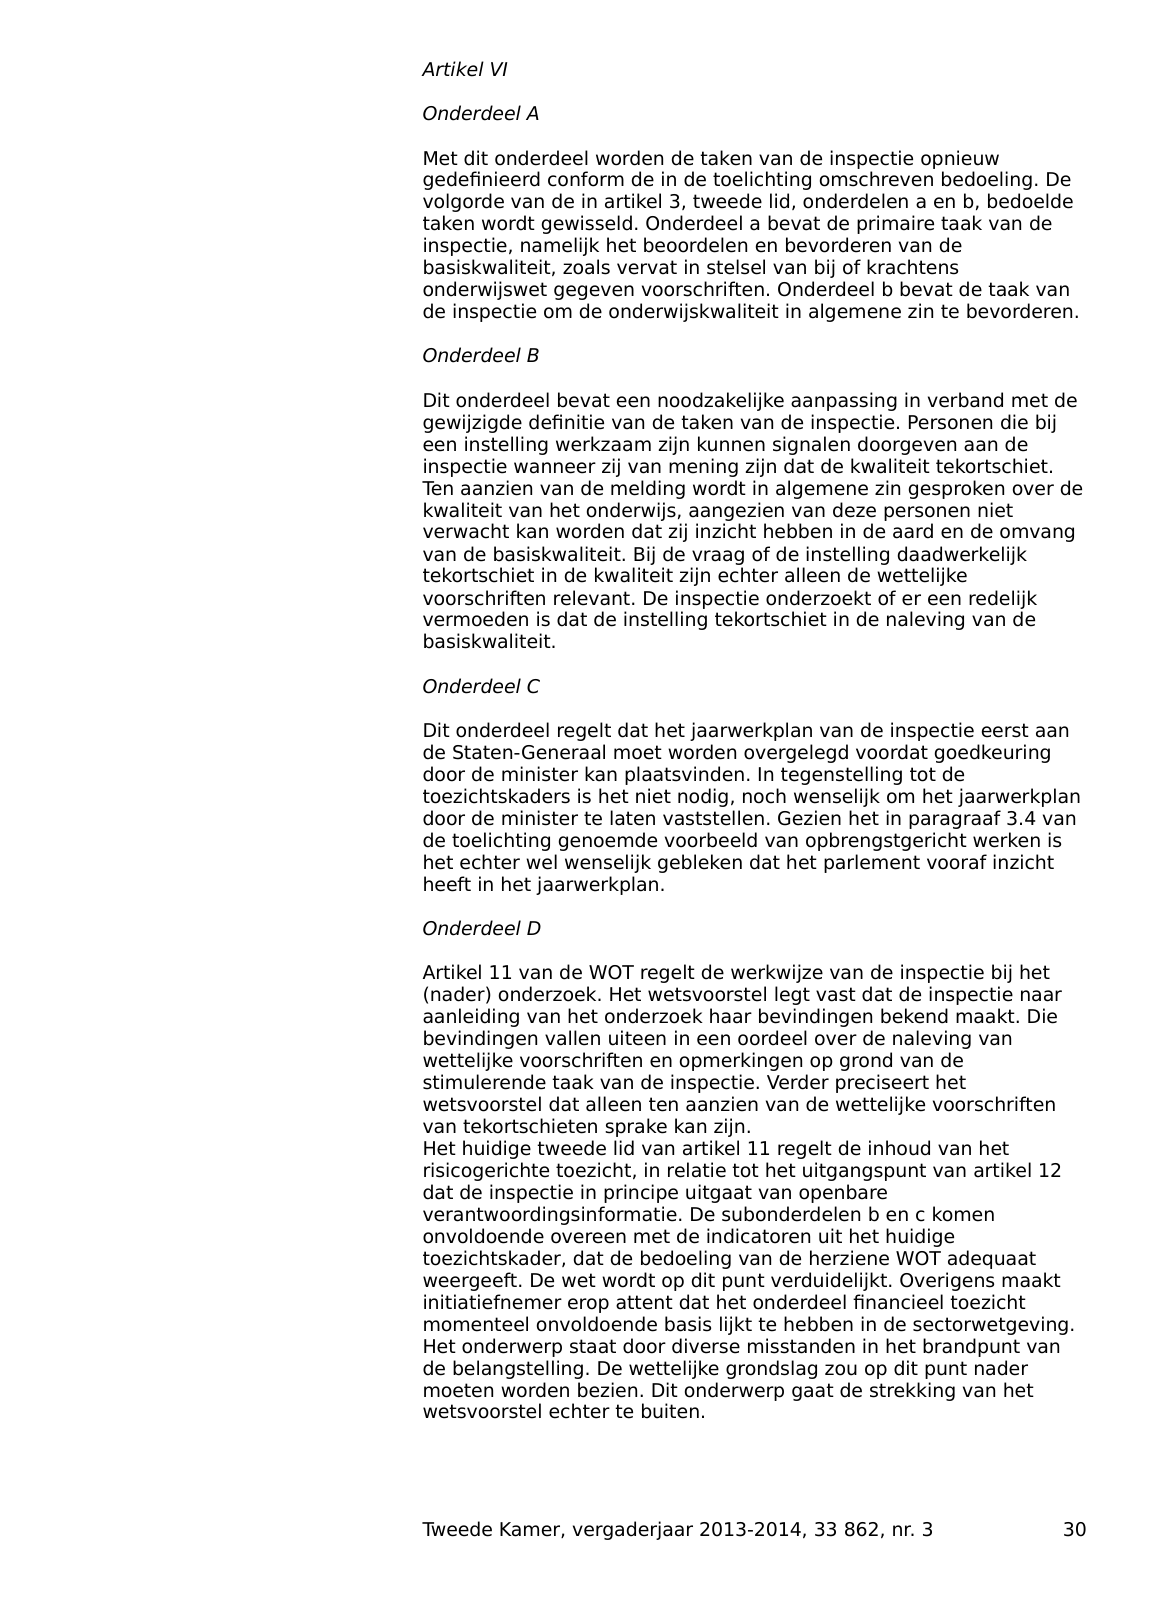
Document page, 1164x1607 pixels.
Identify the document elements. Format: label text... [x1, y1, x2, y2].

subtitle Onderdeel B [422, 345, 1087, 367]
text Dit onderdeel regelt dat het jaarwerkplan van de inspectie eerst aan de Staten-Generaal moet worden overgelegd voordat goedkeuring door de minister kan plaatsvinden. In tegenstelling tot de toezichtskaders is het niet nodig, noch wenselijk om het jaarwerkplan door de minister te laten vaststellen. Gezien het in paragraaf 3.4 van de toelichting genoemde voorbeeld van opbrengstgericht werken is het echter wel wenselijk gebleken dat het parlement vooraf inzicht heeft in het jaarwerkplan. [422, 720, 1087, 896]
text Het huidige tweede lid van artikel 11 regelt de inhoud van het risicogerichte toezicht, in relatie tot het uitgangspunt van artikel 12 dat de inspectie in principe uitgaat van openbare verantwoordingsinformatie. De subonderdelen b en c komen onvoldoende overeen met de indicatoren uit het huidige toezichtskader, dat de bedoeling van de herziene WOT adequaat weergeeft. De wet wordt op dit punt verduidelijkt. Overigens maakt initiatiefnemer erop attent dat het onderdeel financieel toezicht momenteel onvoldoende basis lijkt te hebben in de sectorwetgeving. Het onderwerp staat door diverse misstanden in het brandpunt van de belangstelling. De wettelijke grondslag zou op dit punt nader moeten worden bezien. Dit onderwerp gaat de strekking van het wetsvoorstel echter te buiten. [422, 1138, 1087, 1423]
subtitle Onderdeel A [422, 103, 1087, 125]
text Dit onderdeel bevat een noodzakelijke aanpassing in verband met de gewijzigde definitie van de taken van de inspectie. Personen die bij een instelling werkzaam zijn kunnen signalen doorgeven aan de inspectie wanneer zij van mening zijn dat de kwaliteit tekortschiet. Ten aanzien van de melding wordt in algemene zin gesproken over de kwaliteit van het onderwijs, aangezien van deze personen niet verwacht kan worden dat zij inzicht hebben in de aard en de omvang van de basiskwaliteit. Bij de vraag of de instelling daadwerkelijk tekortschiet in de kwaliteit zijn echter alleen de wettelijke voorschriften relevant. De inspectie onderzoekt of er een redelijk vermoeden is dat de instelling tekortschiet in de naleving van de basiskwaliteit. [422, 389, 1087, 653]
subtitle Onderdeel D [422, 918, 1087, 940]
text Met dit onderdeel worden de taken van de inspectie opnieuw gedefinieerd conform de in de toelichting omschreven bedoeling. De volgorde van de in artikel 3, tweede lid, onderdelen a en b, bedoelde taken wordt gewisseld. Onderdeel a bevat de primaire taak van de inspectie, namelijk het beoordelen en bevorderen van de basiskwaliteit, zoals vervat in stelsel van bij of krachtens onderwijswet gegeven voorschriften. Onderdeel b bevat de taak van de inspectie om de onderwijskwaliteit in algemene zin te bevorderen. [422, 147, 1087, 323]
subtitle Artikel VI [422, 59, 1087, 81]
subtitle Onderdeel C [422, 676, 1087, 697]
text Artikel 11 van de WOT regelt de werkwijze van de inspectie bij het (nader) onderzoek. Het wetsvoorstel legt vast dat de inspectie naar aanleiding van het onderzoek haar bevindingen bekend maakt. Die bevindingen vallen uiteen in een oordeel over de naleving van wettelijke voorschriften en opmerkingen op grond van de stimulerende taak van de inspectie. Verder preciseert het wetsvoorstel dat alleen ten aanzien van de wettelijke voorschriften van tekortschieten sprake kan zijn. [422, 962, 1087, 1138]
